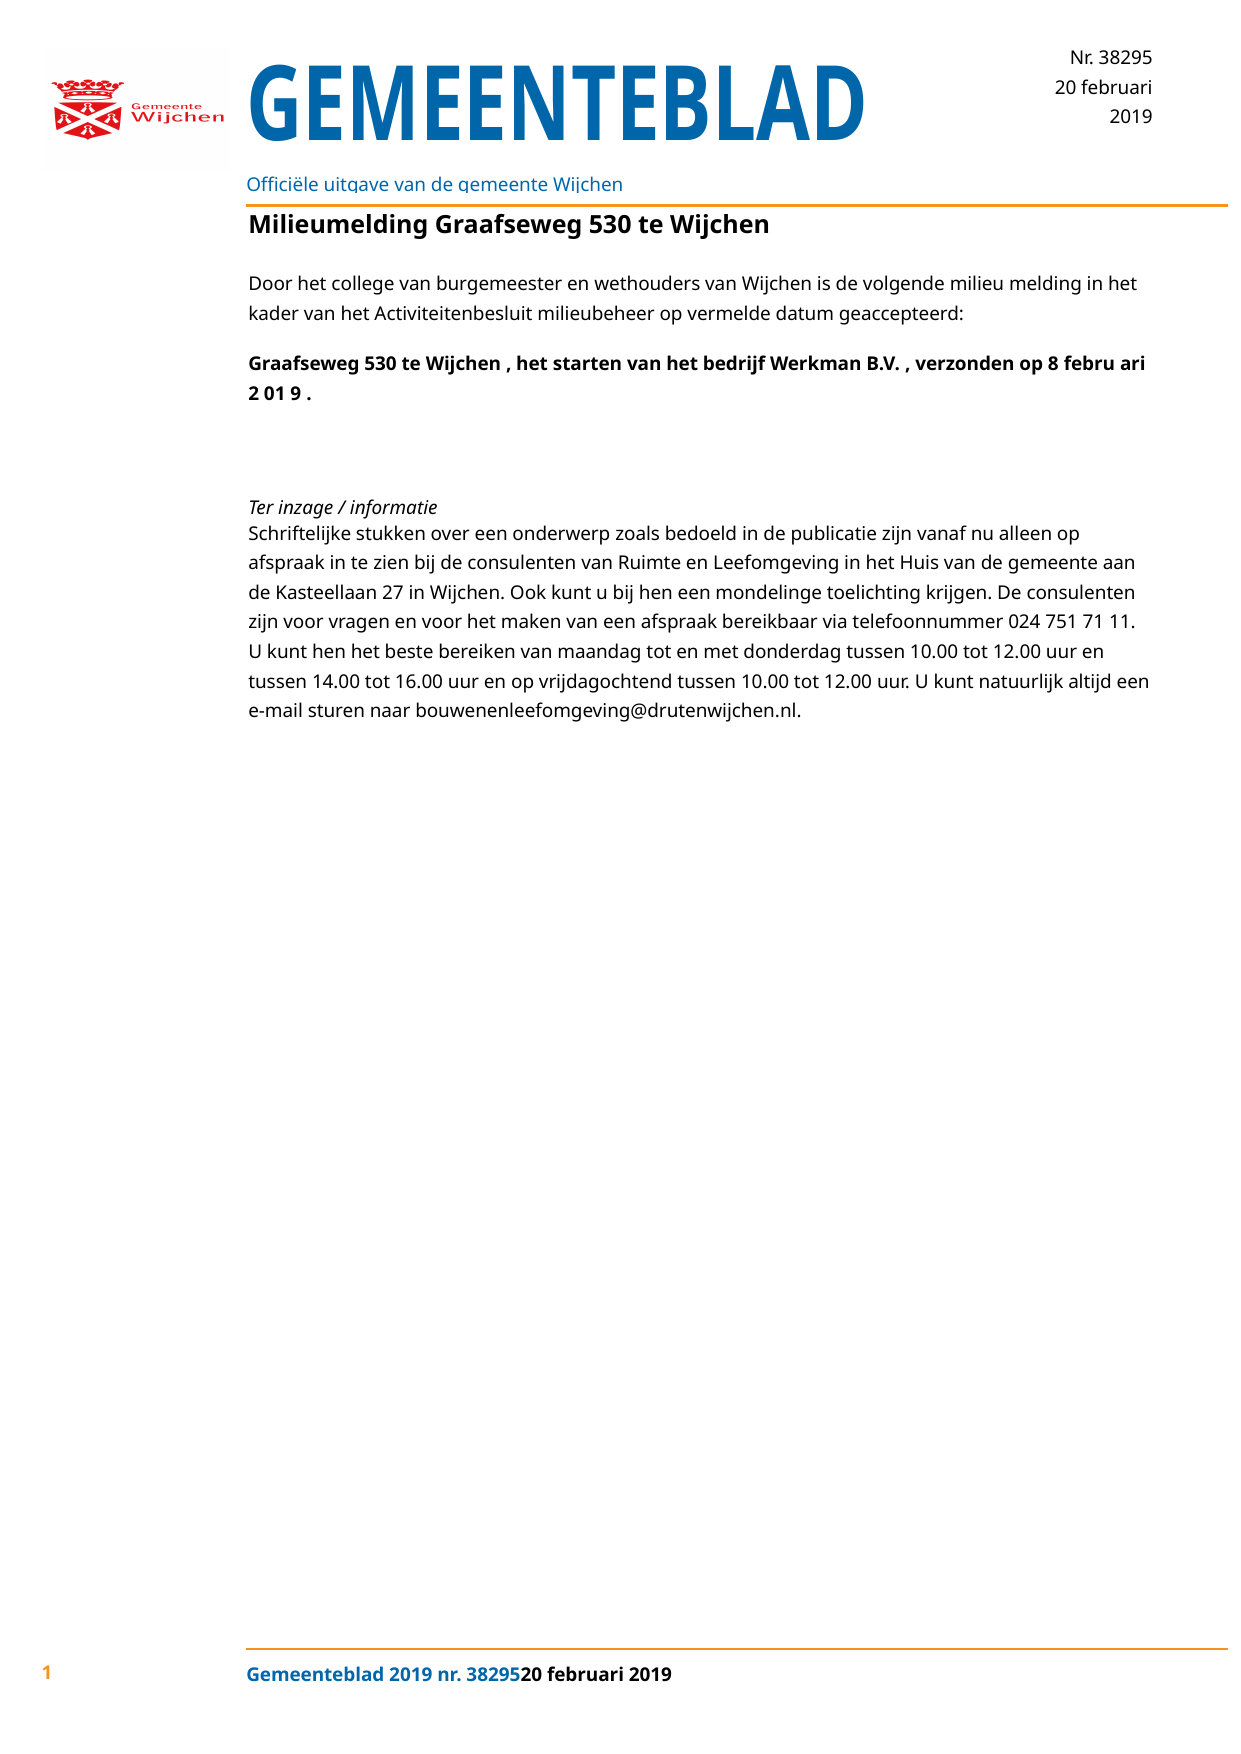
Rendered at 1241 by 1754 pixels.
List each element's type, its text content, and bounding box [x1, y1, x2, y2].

text Ter inzage / informatie [248, 494, 1152, 520]
text Graafseweg 530 te Wijchen , het starten van het bedrijf Werkman B.V. , verzonden op 8 febru ari 2 01 9 . [248, 350, 1152, 406]
text Door het college van burgemeester en wethouders van Wijchen is de volgende milieu melding in het kader van het Activiteitenbesluit milieubeheer op vermelde datum geaccepteerd: [248, 270, 1152, 326]
picture [41, 47, 231, 172]
text Schriftelijke stukken over een onderwerp zoals bedoeld in de publicatie zijn vanaf nu alleen op afspraak in te zien bij de consulenten van Ruimte en Leefomgeving in het Huis van de gemeente aan de Kasteellaan 27 in Wijchen. Ook kunt u bij hen een mondelinge toelichting krijgen. De consulenten zijn voor vragen en voor het maken van een afspraak bereikbaar via telefoonnummer 024 751 71 11. U kunt hen het beste bereiken van maandag tot en met donderdag tussen 10.00 tot 12.00 uur en tussen 14.00 tot 16.00 uur en op vrijdagochtend tussen 10.00 tot 12.00 uur. U kunt natuurlijk altijd een e-mail sturen naar bouwenenleefomgeving@drutenwijchen.nl. [248, 520, 1152, 723]
text Milieumelding Graafseweg 530 te Wijchen [248, 207, 1152, 241]
